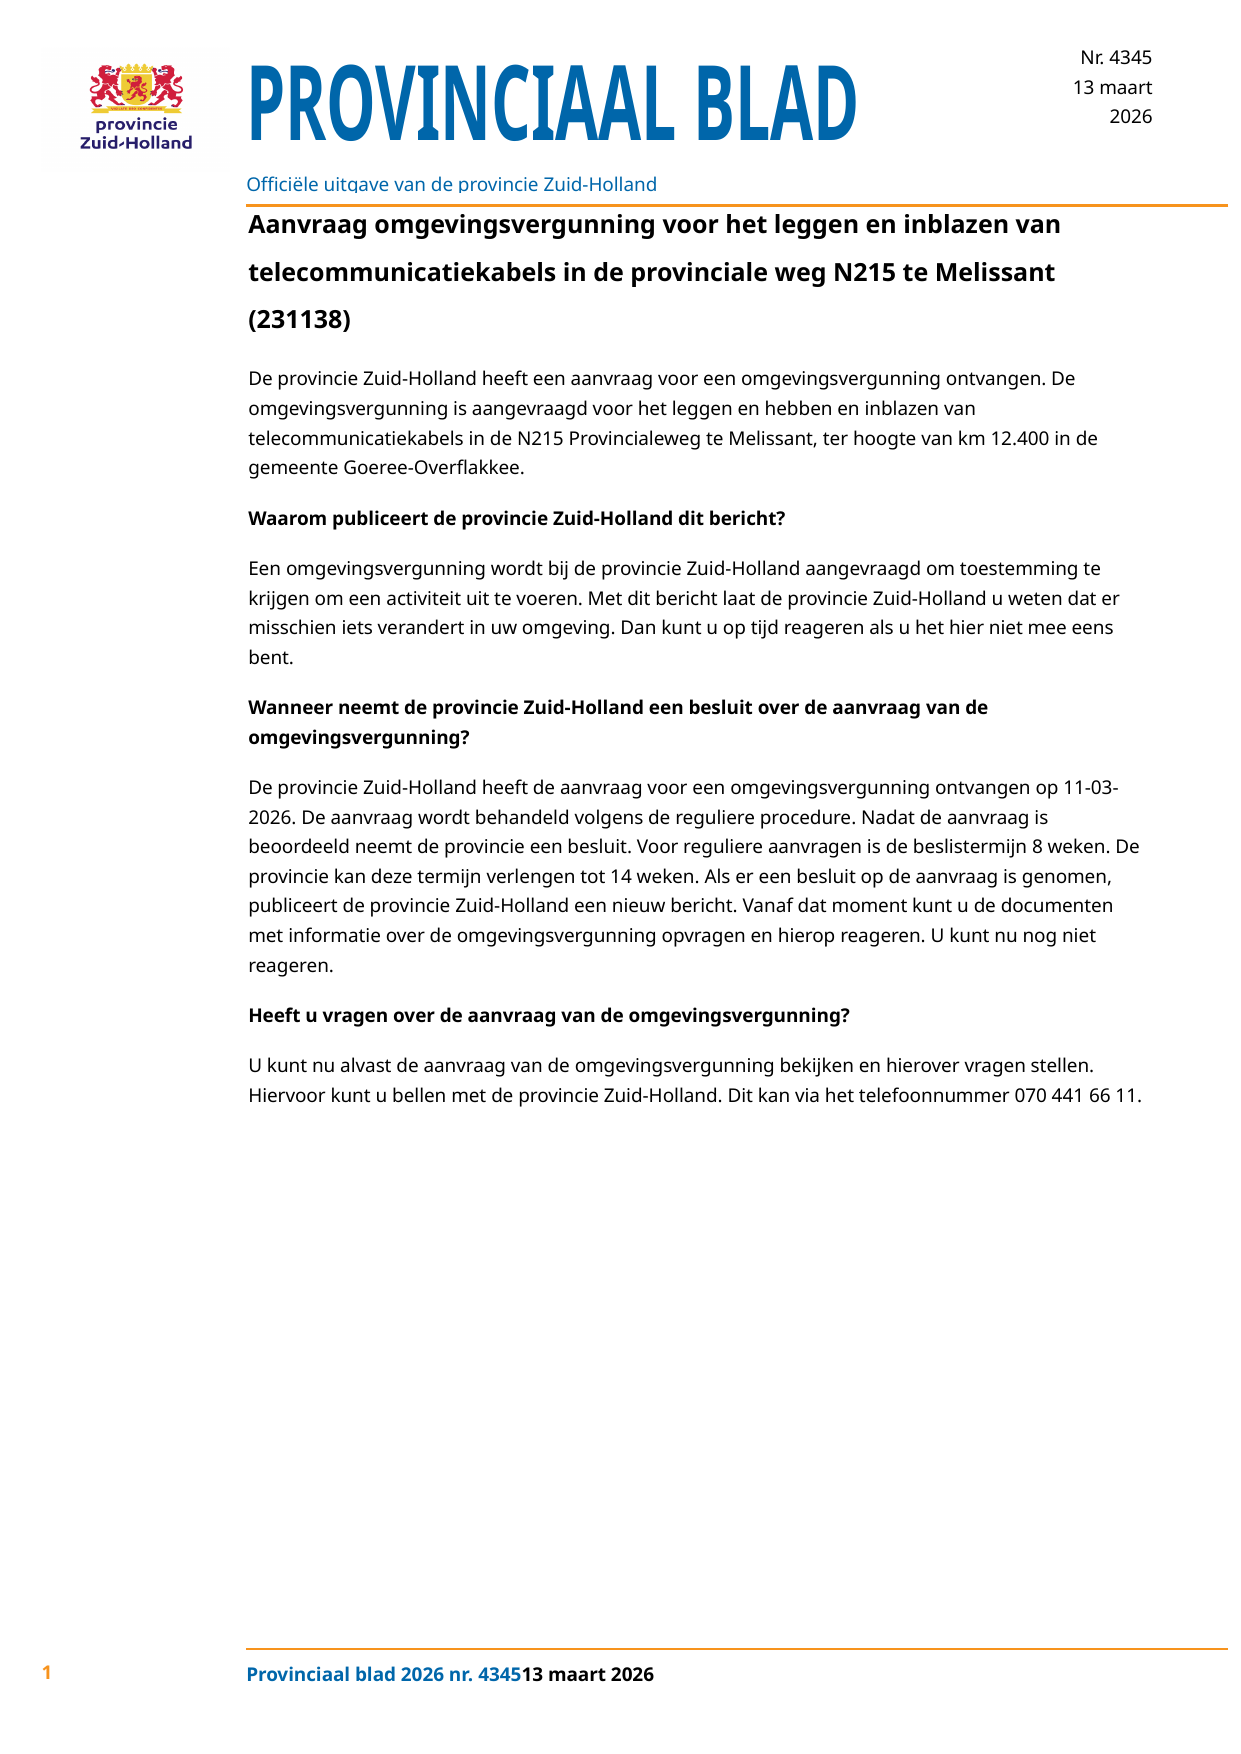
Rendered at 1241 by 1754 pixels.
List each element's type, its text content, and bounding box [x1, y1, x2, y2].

text Wanneer neemt de provincie Zuid-Holland een besluit over de aanvraag van de omgevingsvergunning? [248, 694, 1152, 749]
text Een omgevingsvergunning wordt bij de provincie Zuid-Holland aangevraagd om toestemming te krijgen om een activiteit uit te voeren. Met dit bericht laat de provincie Zuid-Holland u weten dat er misschien iets verandert in uw omgeving. Dan kunt u op tijd reageren als u het hier niet mee eens bent. [248, 555, 1152, 669]
text De provincie Zuid-Holland heeft een aanvraag voor een omgevingsvergunning ontvangen. De omgevingsvergunning is aangevraagd voor het leggen en hebben en inblazen van telecommunicatiekabels in de N215 Provincialeweg te Melissant, ter hoogte van km 12.400 in de gemeente Goeree-Overflakkee. [248, 366, 1152, 480]
text De provincie Zuid-Holland heeft de aanvraag voor een omgevingsvergunning ontvangen op 11-03-2026. De aanvraag wordt behandeld volgens de reguliere procedure. Nadat de aanvraag is beoordeeld neemt de provincie een besluit. Voor reguliere aanvragen is de beslistermijn 8 weken. De provincie kan deze termijn verlengen tot 14 weken. Als er een besluit op de aanvraag is genomen, publiceert de provincie Zuid-Holland een nieuw bericht. Vanaf dat moment kunt u de documenten met informatie over de omgevingsvergunning opvragen en hierop reageren. U kunt nu nog niet reageren. [248, 774, 1152, 977]
text Waarom publiceert de provincie Zuid-Holland dit bericht? [248, 505, 1152, 530]
picture [41, 47, 231, 172]
text U kunt nu alvast de aanvraag van de omgevingsvergunning bekijken en hierover vragen stellen. Hiervoor kunt u bellen met de provincie Zuid-Holland. Dit kan via het telefoonnummer 070 441 66 11. [248, 1053, 1152, 1108]
text Heeft u vragen over de aanvraag van de omgevingsvergunning? [248, 1002, 1152, 1028]
text Aanvraag omgevingsvergunning voor het leggen en inblazen van telecommunicatiekabels in de provinciale weg N215 te Melissant (231138) [248, 207, 1152, 336]
